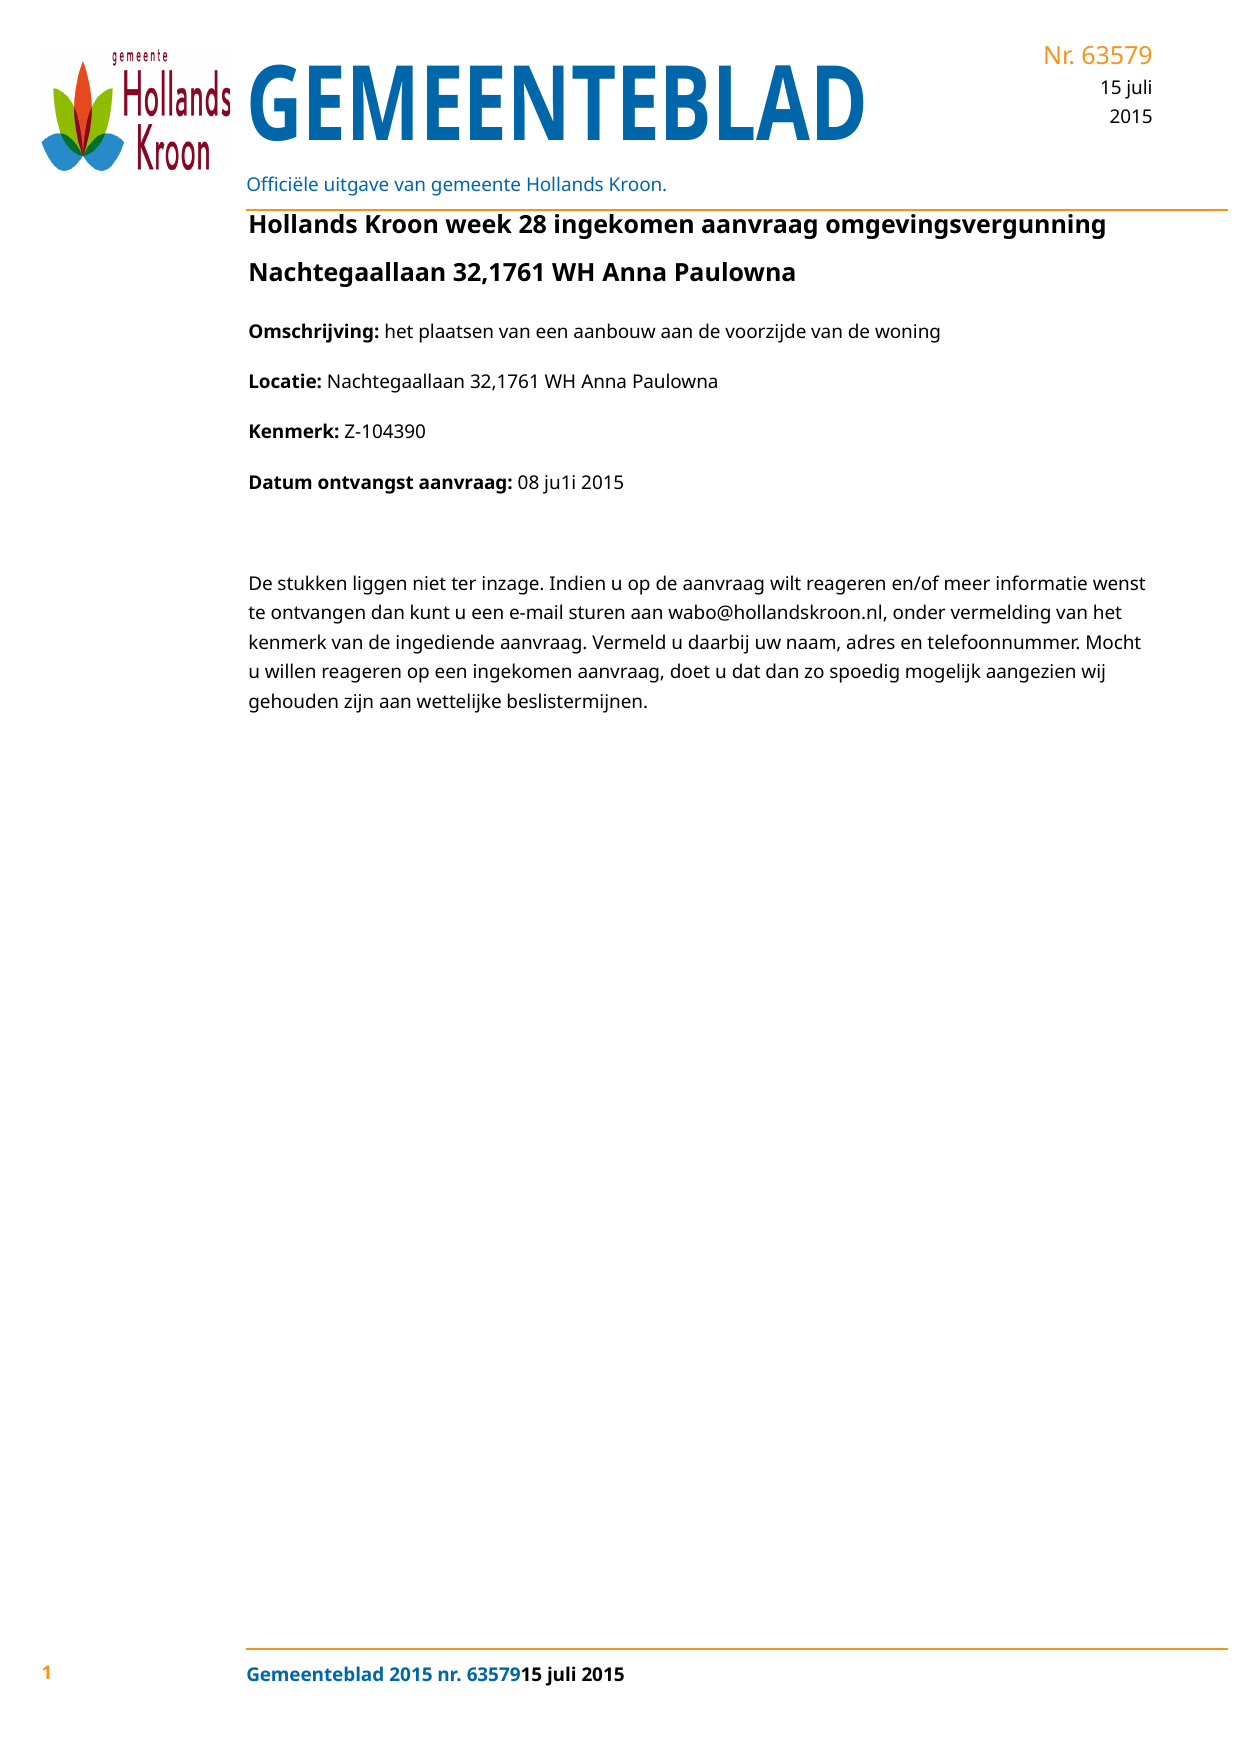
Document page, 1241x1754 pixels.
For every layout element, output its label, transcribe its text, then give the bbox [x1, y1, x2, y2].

text Omschrijving: het plaatsen van een aanbouw aan de voorzijde van de woning [248, 318, 1152, 344]
text Kenmerk: Z-104390 [248, 419, 1152, 444]
picture [41, 47, 231, 172]
text De stukken liggen niet ter inzage. Indien u op de aanvraag wilt reageren en/of meer informatie wenst te ontvangen dan kunt u een e-mail sturen aan wabo@hollandskroon.nl, onder vermelding van het kenmerk van de ingediende aanvraag. Vermeld u daarbij uw naam, adres en telefoonnummer. Mocht u willen reageren op een ingekomen aanvraag, doet u dat dan zo spoedig mogelijk aangezien wij gehouden zijn aan wettelijke beslistermijnen. [248, 570, 1152, 714]
text Locatie: Nachtegaallaan 32,1761 WH Anna Paulowna [248, 368, 1152, 394]
text Datum ontvangst aanvraag: 08 ju1i 2015 [248, 469, 1152, 495]
text Hollands Kroon week 28 ingekomen aanvraag omgevingsvergunning Nachtegaallaan 32,1761 WH Anna Paulowna [248, 211, 1152, 288]
